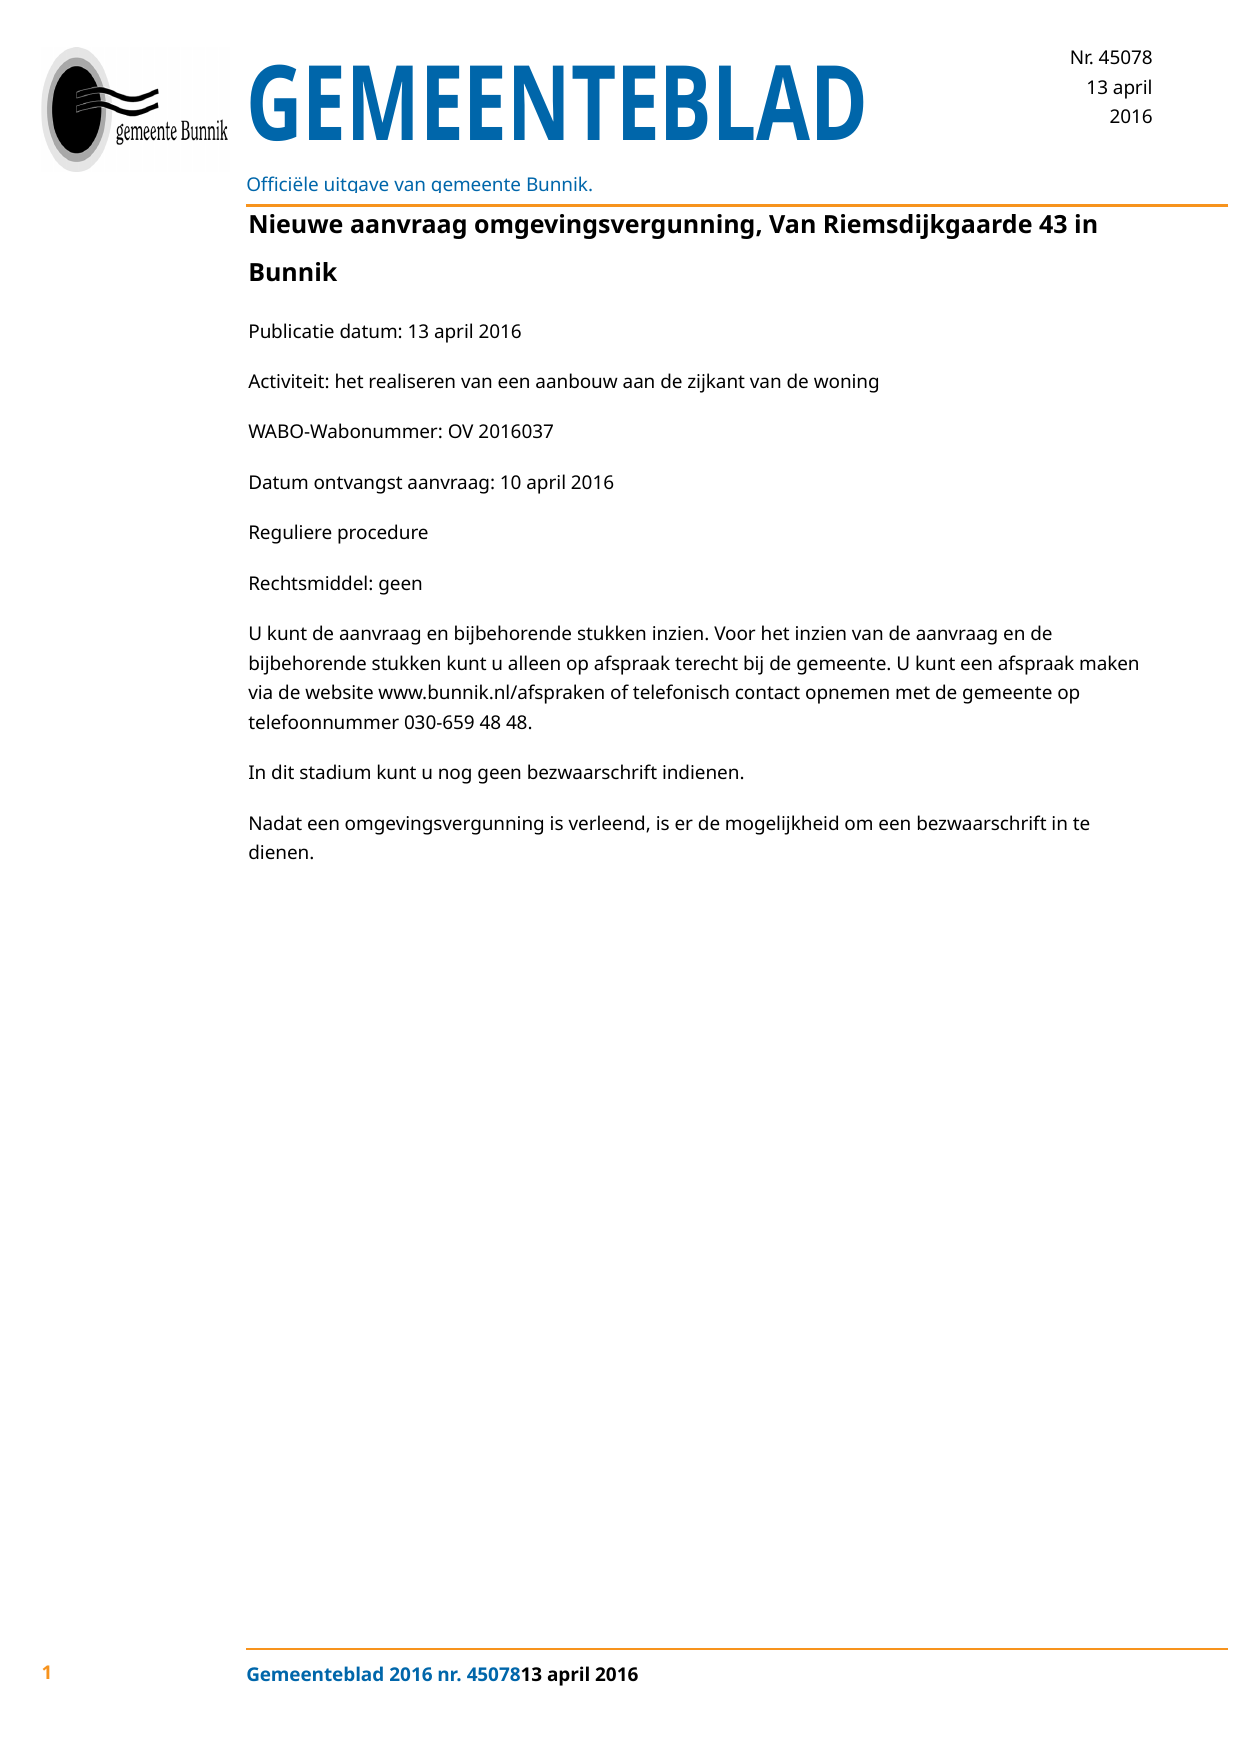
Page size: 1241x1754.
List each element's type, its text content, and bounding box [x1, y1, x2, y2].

text Rechtsmiddel: geen [248, 570, 1152, 596]
text WABO-Wabonummer: OV 2016037 [248, 419, 1152, 444]
text Nadat een omgevingsvergunning is verleend, is er de mogelijkheid om een bezwaarschrift in te dienen. [248, 810, 1152, 865]
text Nieuwe aanvraag omgevingsvergunning, Van Riemsdijkgaarde 43 in Bunnik [248, 207, 1152, 288]
text Activiteit: het realiseren van een aanbouw aan de zijkant van de woning [248, 368, 1152, 394]
text Datum ontvangst aanvraag: 10 april 2016 [248, 469, 1152, 495]
text Publicatie datum: 13 april 2016 [248, 318, 1152, 344]
text Reguliere procedure [248, 519, 1152, 545]
text U kunt de aanvraag en bijbehorende stukken inzien. Voor het inzien van de aanvraag en de bijbehorende stukken kunt u alleen op afspraak terecht bij de gemeente. U kunt een afspraak maken via de website www.bunnik.nl/afspraken of telefonisch contact opnemen met de gemeente op telefoonnummer 030-659 48 48. [248, 620, 1152, 735]
text In dit stadium kunt u nog geen bezwaarschrift indienen. [248, 759, 1152, 785]
picture [41, 47, 231, 172]
